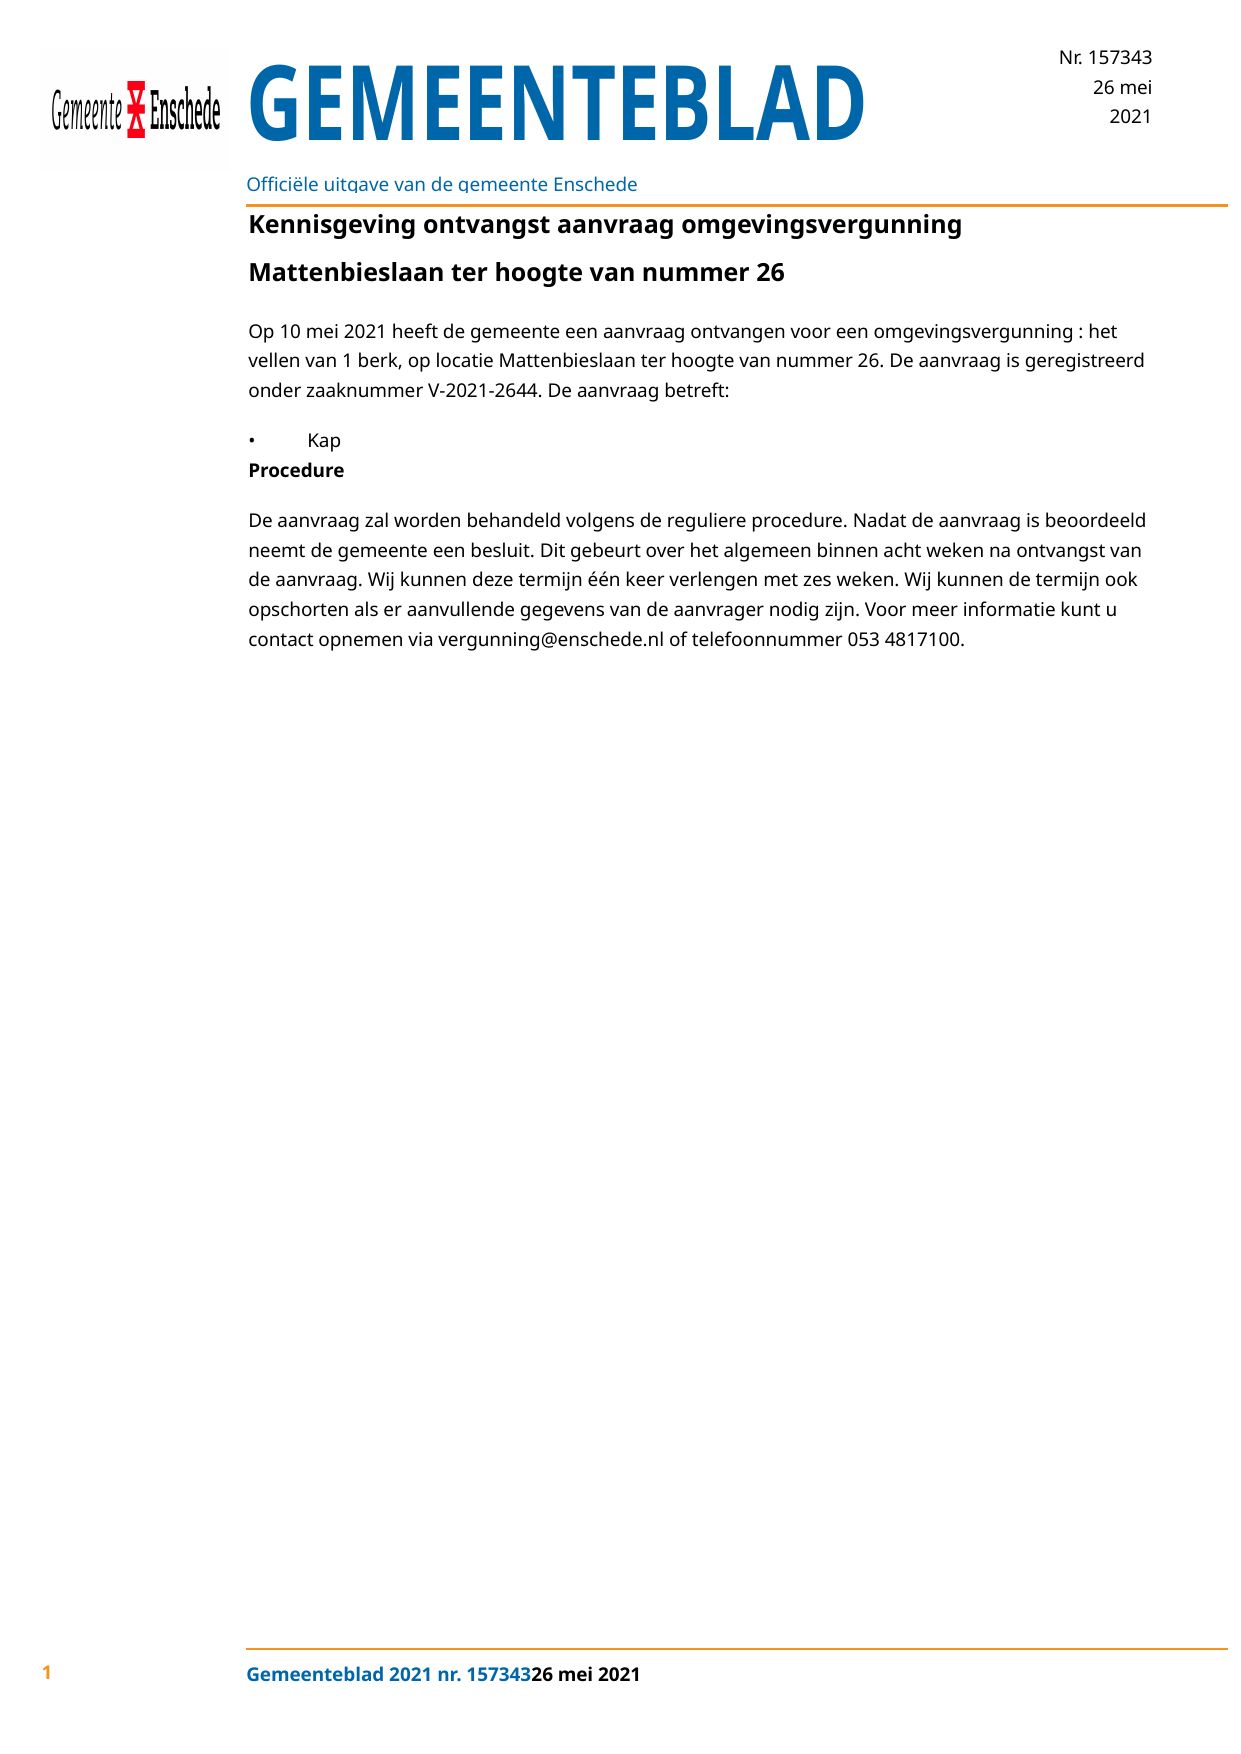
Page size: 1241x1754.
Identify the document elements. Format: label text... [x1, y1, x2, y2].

text Kennisgeving ontvangst aanvraag omgevingsvergunning Mattenbieslaan ter hoogte van nummer 26 [248, 207, 1152, 288]
list Kap [248, 427, 1152, 453]
text Procedure [248, 457, 1152, 483]
picture [41, 47, 231, 172]
text De aanvraag zal worden behandeld volgens de reguliere procedure. Nadat de aanvraag is beoordeeld neemt de gemeente een besluit. Dit gebeurt over het algemeen binnen acht weken na ontvangst van de aanvraag. Wij kunnen deze termijn één keer verlengen met zes weken. Wij kunnen de termijn ook opschorten als er aanvullende gegevens van de aanvrager nodig zijn. Voor meer informatie kunt u contact opnemen via vergunning@enschede.nl of telefoonnummer 053 4817100. [248, 507, 1152, 652]
text Op 10 mei 2021 heeft de gemeente een aanvraag ontvangen voor een omgevingsvergunning : het vellen van 1 berk, op locatie Mattenbieslaan ter hoogte van nummer 26. De aanvraag is geregistreerd onder zaaknummer V-2021-2644. De aanvraag betreft: [248, 318, 1152, 403]
